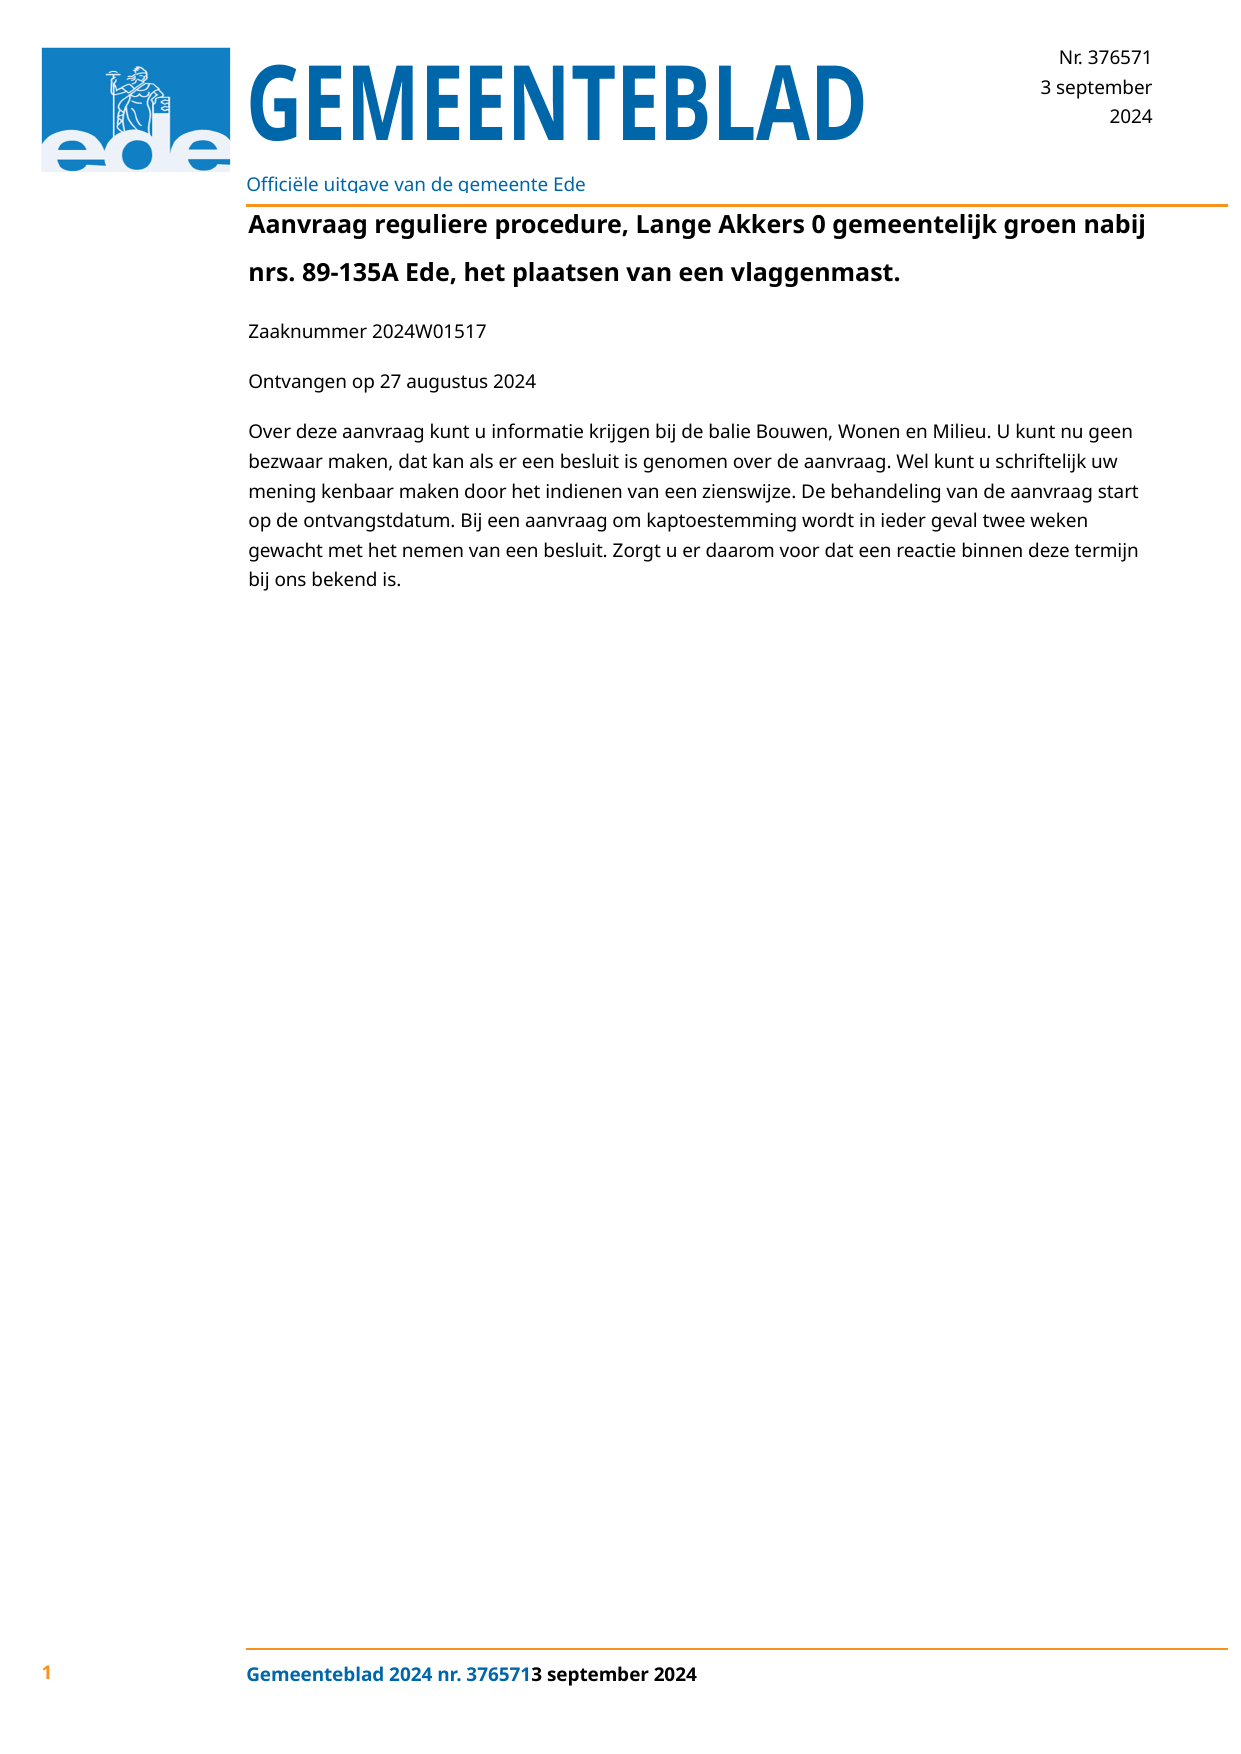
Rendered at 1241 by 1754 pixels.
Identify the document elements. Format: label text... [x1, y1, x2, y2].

text Zaaknummer 2024W01517 [248, 318, 1152, 344]
text Aanvraag reguliere procedure, Lange Akkers 0 gemeentelijk groen nabij nrs. 89-135A Ede, het plaatsen van een vlaggenmast. [248, 207, 1152, 288]
text Ontvangen op 27 augustus 2024 [248, 368, 1152, 394]
text Over deze aanvraag kunt u informatie krijgen bij de balie Bouwen, Wonen en Milieu. U kunt nu geen bezwaar maken, dat kan als er een besluit is genomen over de aanvraag. Wel kunt u schriftelijk uw mening kenbaar maken door het indienen van een zienswijze. De behandeling van de aanvraag start op de ontvangstdatum. Bij een aanvraag om kaptoestemming wordt in ieder geval twee weken gewacht met het nemen van een besluit. Zorgt u er daarom voor dat een reactie binnen deze termijn bij ons bekend is. [248, 419, 1152, 592]
picture [41, 47, 231, 172]
